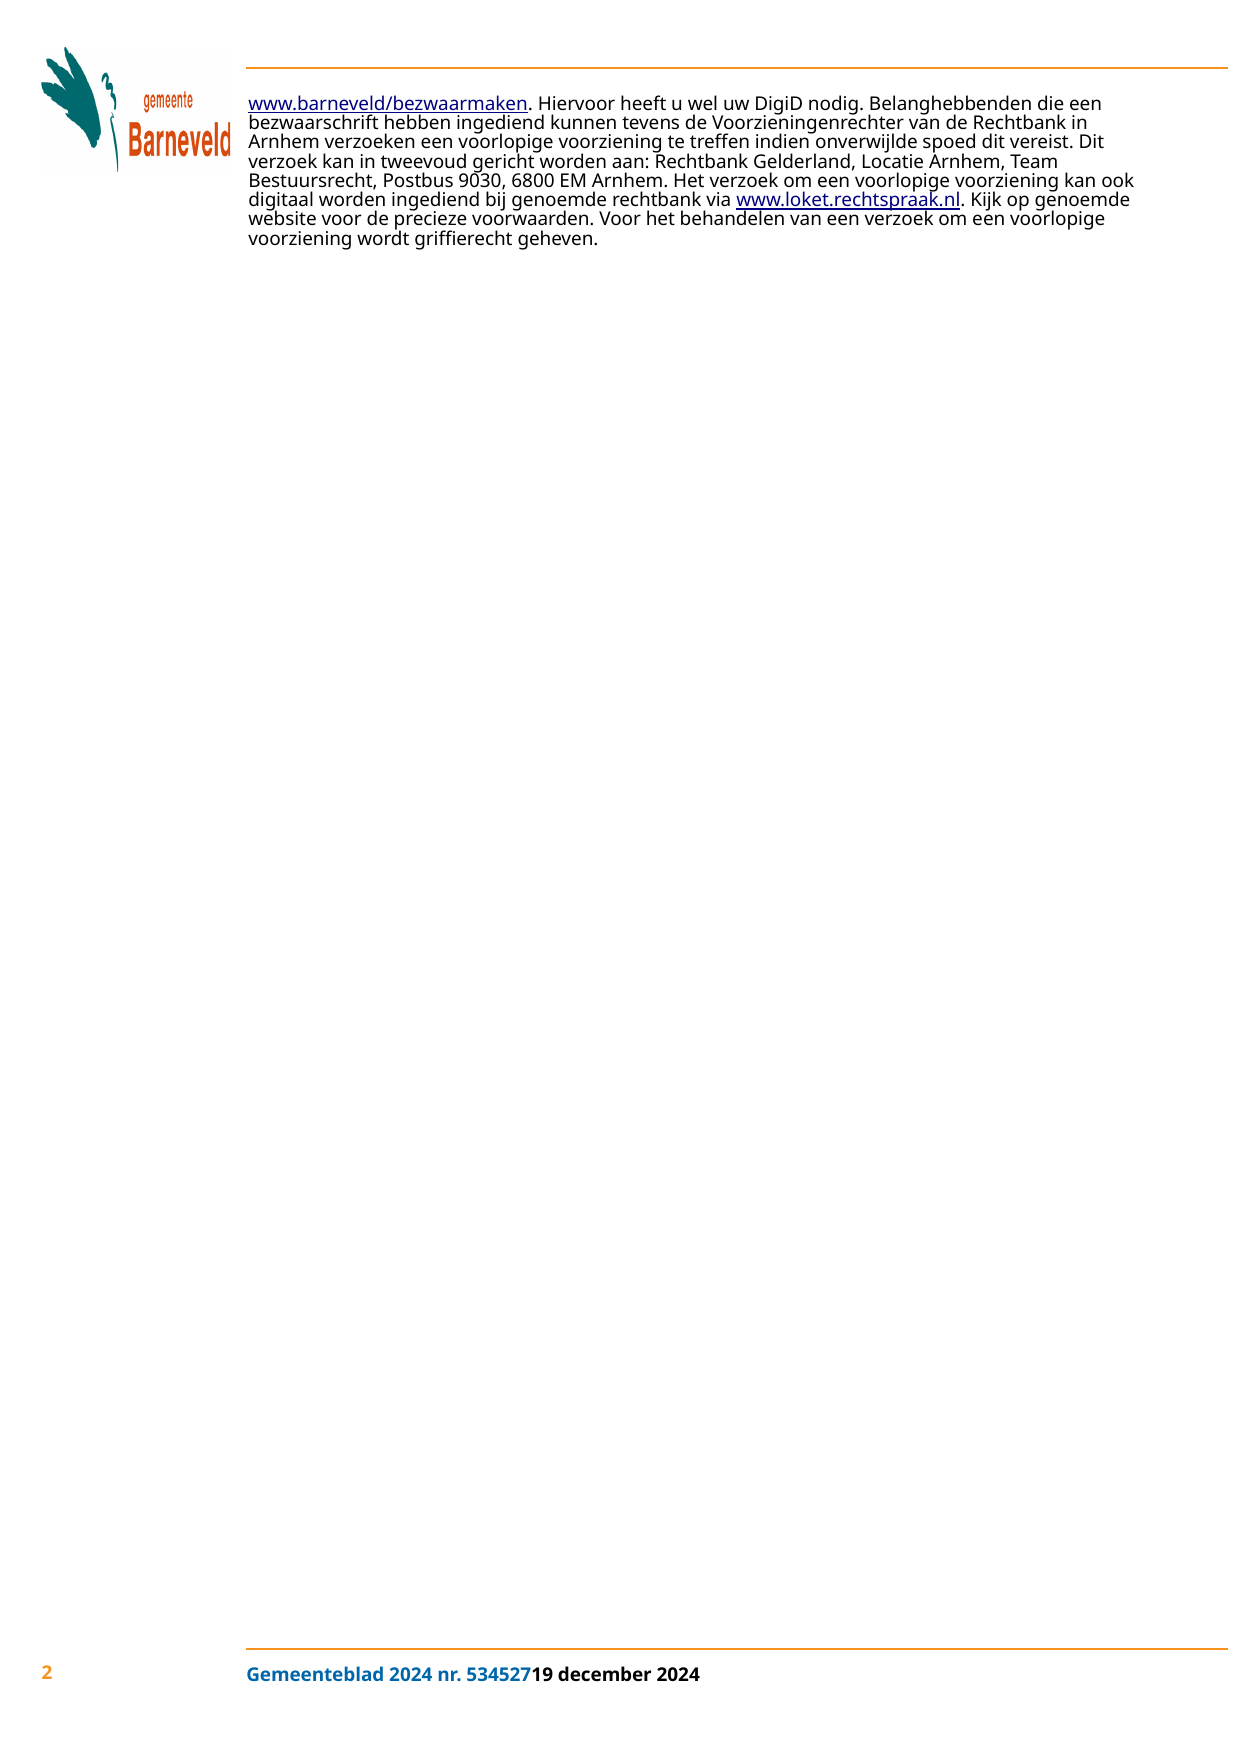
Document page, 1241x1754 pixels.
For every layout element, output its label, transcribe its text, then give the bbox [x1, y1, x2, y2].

text www.barneveld/bezwaarmaken. Hiervoor heeft u wel uw DigiD nodig. Belanghebbenden die een bezwaarschrift hebben ingediend kunnen tevens de Voorzieningenrechter van de Rechtbank in Arnhem verzoeken een voorlopige voorziening te treffen indien onverwijlde spoed dit vereist. Dit verzoek kan in tweevoud gericht worden aan: Rechtbank Gelderland, Locatie Arnhem, Team Bestuursrecht, Postbus 9030, 6800 EM Arnhem. Het verzoek om een voorlopige voorziening kan ook digitaal worden ingediend bij genoemde rechtbank via www.loket.rechtspraak.nl. Kijk op genoemde website voor de precieze voorwaarden. Voor het behandelen van een verzoek om een voorlopige voorziening wordt griffierecht geheven. [248, 95, 1152, 249]
picture [41, 47, 231, 172]
